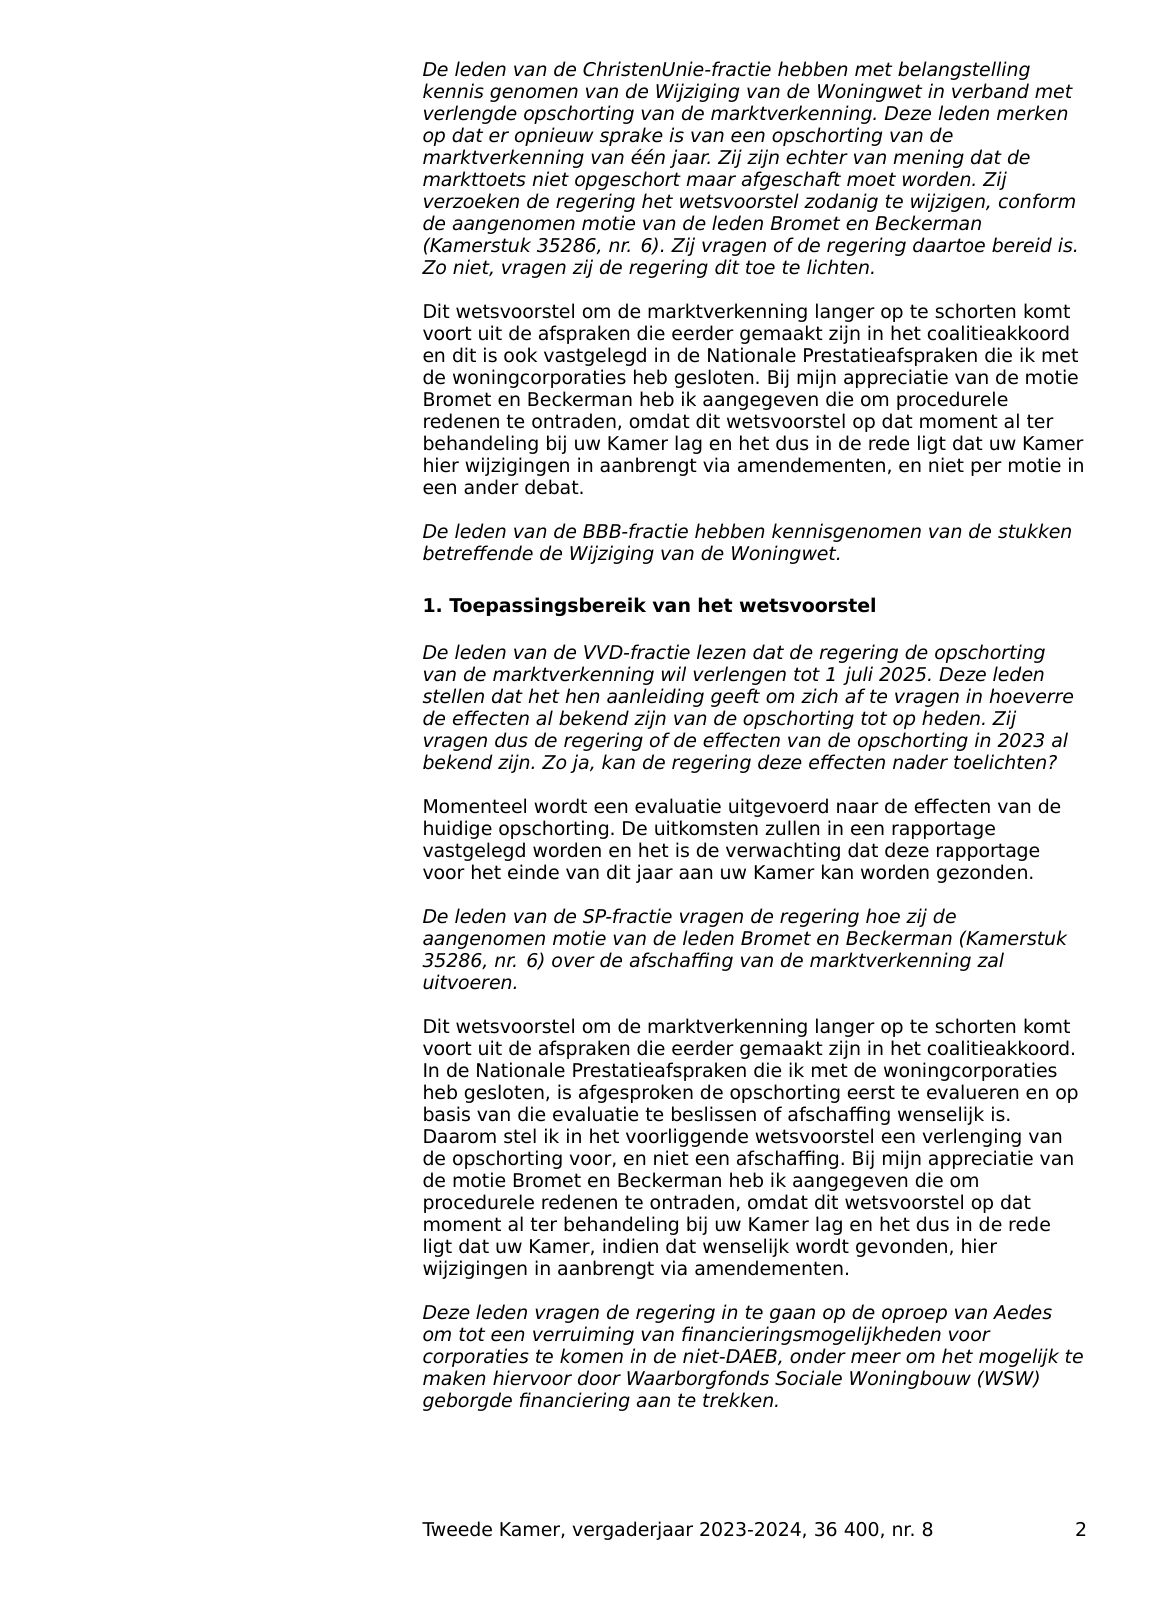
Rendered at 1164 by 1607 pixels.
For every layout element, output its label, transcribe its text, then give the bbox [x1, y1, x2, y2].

text Dit wetsvoorstel om de marktverkenning langer op te schorten komt voort uit de afspraken die eerder gemaakt zijn in het coalitieakkoord. In de Nationale Prestatieafspraken die ik met de woningcorporaties heb gesloten, is afgesproken de opschorting eerst te evalueren en op basis van die evaluatie te beslissen of afschaffing wenselijk is. Daarom stel ik in het voorliggende wetsvoorstel een verlenging van de opschorting voor, en niet een afschaffing. Bij mijn appreciatie van de motie Bromet en Beckerman heb ik aangegeven die om procedurele redenen te ontraden, omdat dit wetsvoorstel op dat moment al ter behandeling bij uw Kamer lag en het dus in de rede ligt dat uw Kamer, indien dat wenselijk wordt gevonden, hier wijzigingen in aanbrengt via amendementen. [422, 1016, 1087, 1280]
text Dit wetsvoorstel om de marktverkenning langer op te schorten komt voort uit de afspraken die eerder gemaakt zijn in het coalitieakkoord en dit is ook vastgelegd in de Nationale Prestatieafspraken die ik met de woningcorporaties heb gesloten. Bij mijn appreciatie van de motie Bromet en Beckerman heb ik aangegeven die om procedurele redenen te ontraden, omdat dit wetsvoorstel op dat moment al ter behandeling bij uw Kamer lag en het dus in de rede ligt dat uw Kamer hier wijzigingen in aanbrengt via amendementen, en niet per motie in een ander debat. [422, 301, 1087, 499]
text Momenteel wordt een evaluatie uitgevoerd naar de effecten van de huidige opschorting. De uitkomsten zullen in een rapportage vastgelegd worden en het is de verwachting dat deze rapportage voor het einde van dit jaar aan uw Kamer kan worden gezonden. [422, 796, 1087, 884]
text De leden van de BBB-fractie hebben kennisgenomen van de stukken betreffende de Wijziging van de Woningwet. [422, 521, 1087, 565]
text De leden van de SP-fractie vragen de regering hoe zij de aangenomen motie van de leden Bromet en Beckerman (Kamerstuk 35286, nr. 6) over de afschaffing van de marktverkenning zal uitvoeren. [422, 906, 1087, 994]
subtitle 1. Toepassingsbereik van het wetsvoorstel [422, 595, 1087, 617]
text De leden van de ChristenUnie-fractie hebben met belangstelling kennis genomen van de Wijziging van de Woningwet in verband met verlengde opschorting van de marktverkenning. Deze leden merken op dat er opnieuw sprake is van een opschorting van de marktverkenning van één jaar. Zij zijn echter van mening dat de markttoets niet opgeschort maar afgeschaft moet worden. Zij verzoeken de regering het wetsvoorstel zodanig te wijzigen, conform de aangenomen motie van de leden Bromet en Beckerman (Kamerstuk 35286, nr. 6). Zij vragen of de regering daartoe bereid is. Zo niet, vragen zij de regering dit toe te lichten. [422, 59, 1087, 279]
text De leden van de VVD-fractie lezen dat de regering de opschorting van de marktverkenning wil verlengen tot 1 juli 2025. Deze leden stellen dat het hen aanleiding geeft om zich af te vragen in hoeverre de effecten al bekend zijn van de opschorting tot op heden. Zij vragen dus de regering of de effecten van de opschorting in 2023 al bekend zijn. Zo ja, kan de regering deze effecten nader toelichten? [422, 642, 1087, 774]
text Deze leden vragen de regering in te gaan op de oproep van Aedes om tot een verruiming van financieringsmogelijkheden voor corporaties te komen in de niet-DAEB, onder meer om het mogelijk te maken hiervoor door Waarborgfonds Sociale Woningbouw (WSW) geborgde financiering aan te trekken. [422, 1302, 1087, 1412]
